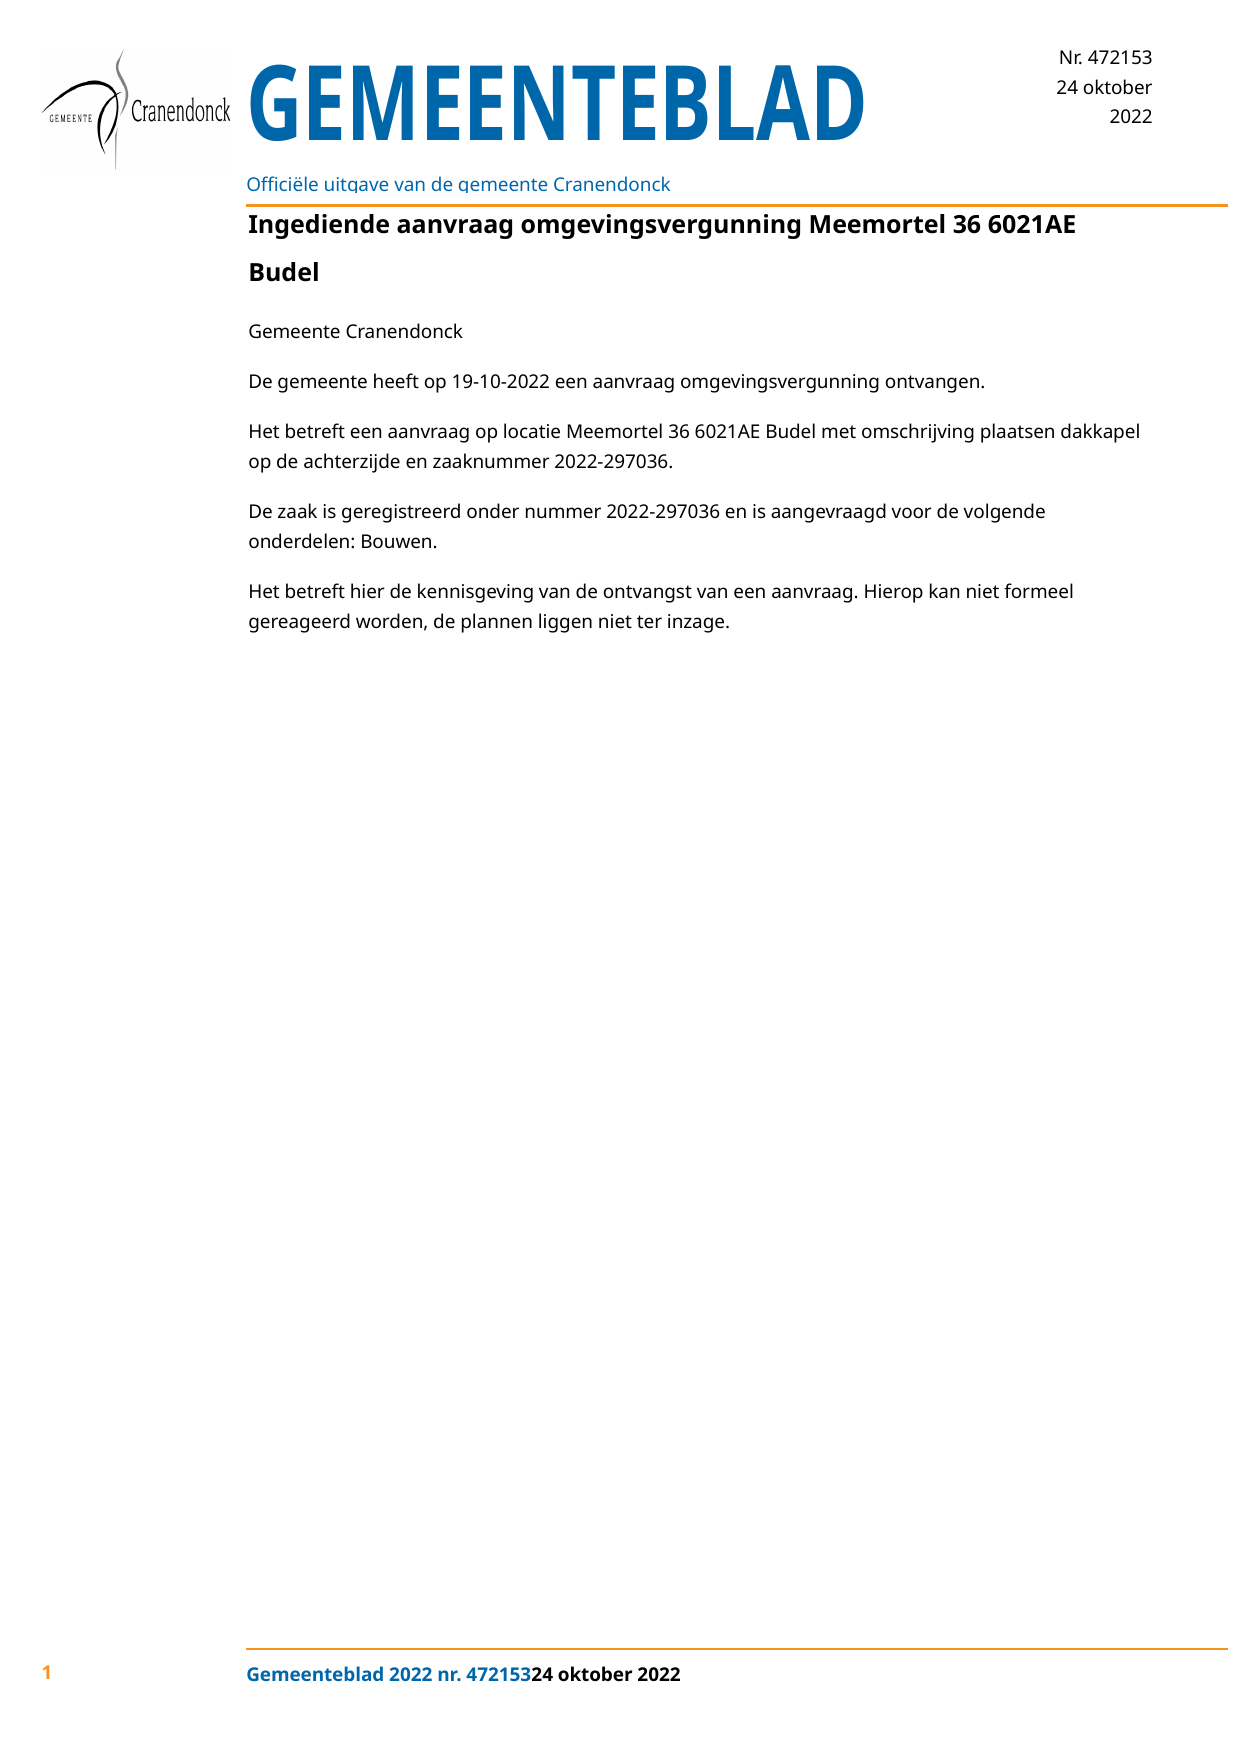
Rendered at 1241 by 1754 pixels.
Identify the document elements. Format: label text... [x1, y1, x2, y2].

text Het betreft hier de kennisgeving van de ontvangst van een aanvraag. Hierop kan niet formeel gereageerd worden, de plannen liggen niet ter inzage. [248, 579, 1152, 634]
picture [41, 47, 231, 172]
text Het betreft een aanvraag op locatie Meemortel 36 6021AE Budel met omschrijving plaatsen dakkapel op de achterzijde en zaaknummer 2022-297036. [248, 419, 1152, 474]
text Gemeente Cranendonck [248, 318, 1152, 344]
text De gemeente heeft op 19-10-2022 een aanvraag omgevingsvergunning ontvangen. [248, 368, 1152, 394]
text Ingediende aanvraag omgevingsvergunning Meemortel 36 6021AE Budel [248, 207, 1152, 288]
text De zaak is geregistreerd onder nummer 2022-297036 en is aangevraagd voor de volgende onderdelen: Bouwen. [248, 499, 1152, 554]
